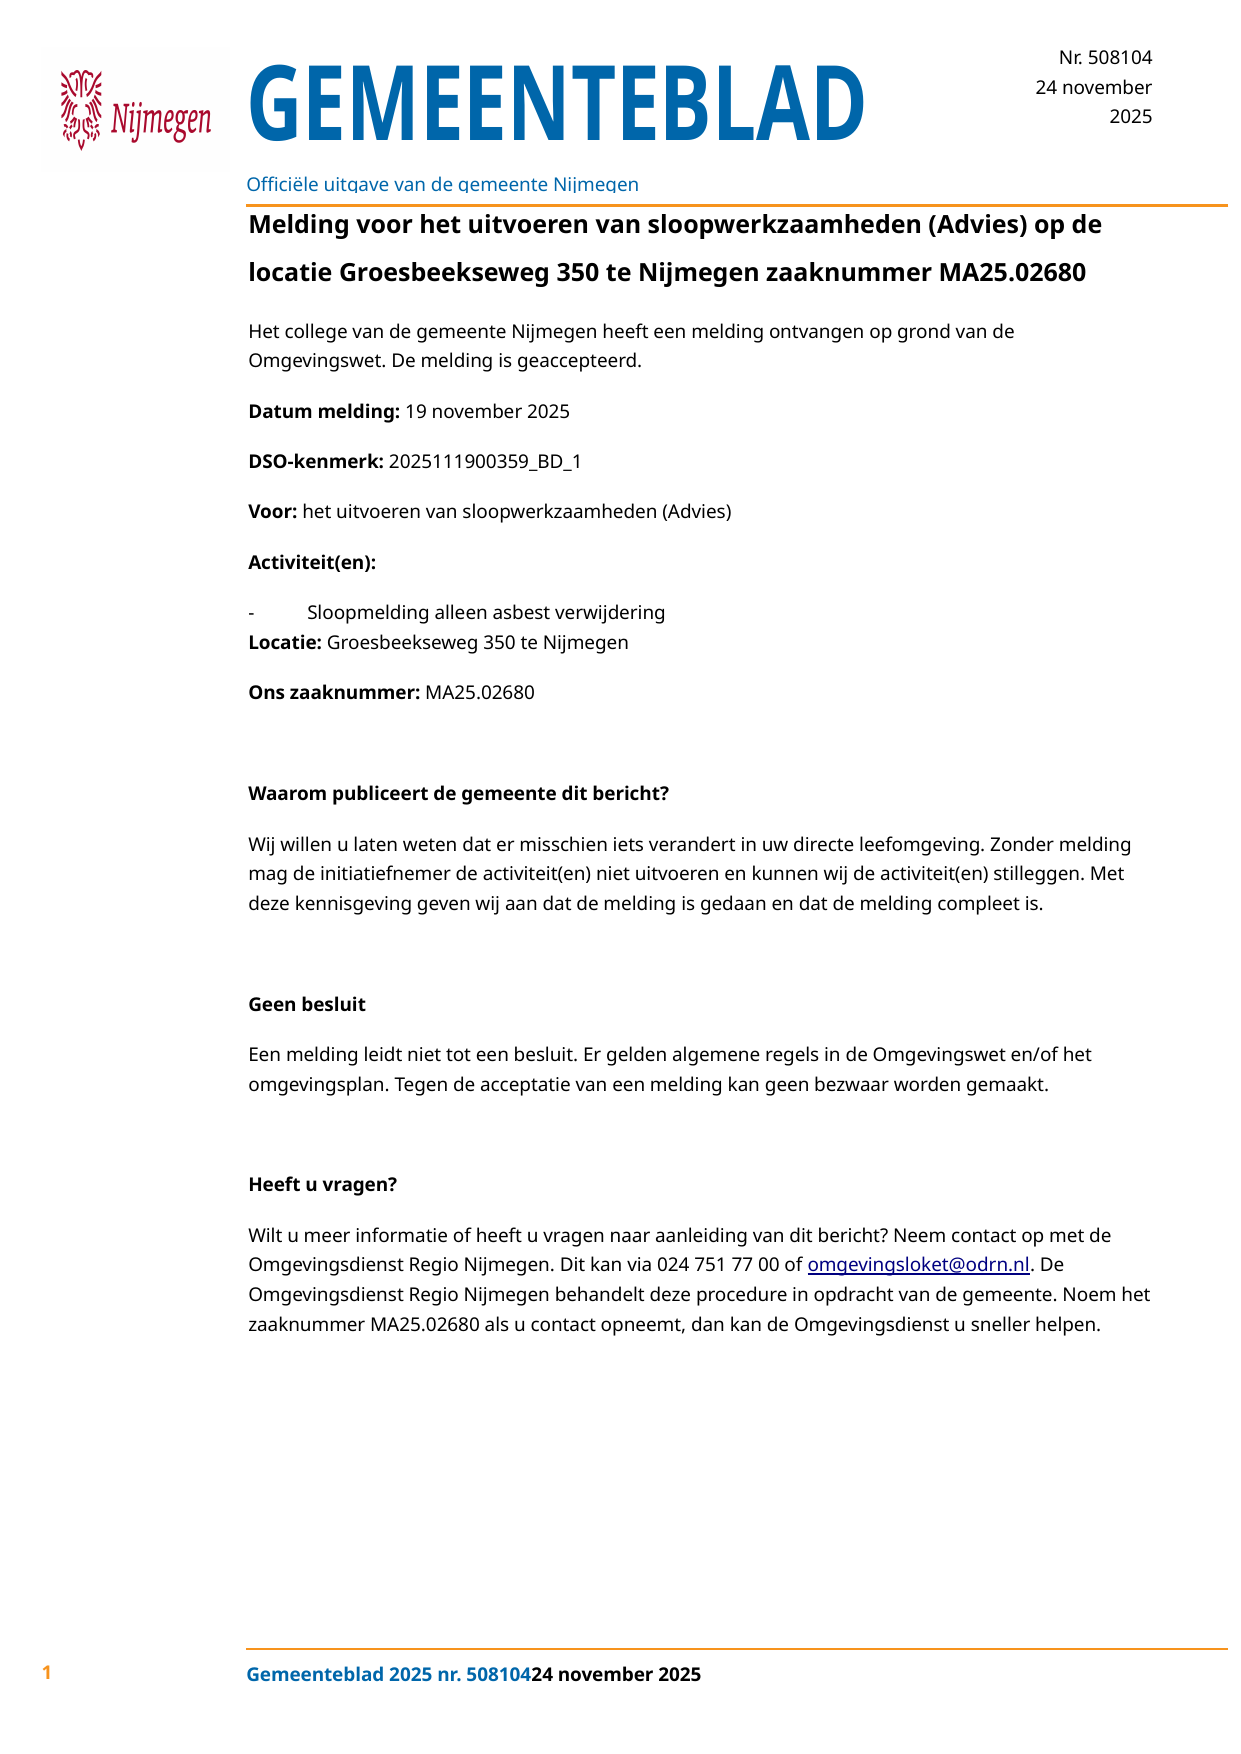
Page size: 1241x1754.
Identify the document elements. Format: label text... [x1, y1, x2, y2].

text Waarom publiceert de gemeente dit bericht? [248, 780, 1152, 806]
text Heeft u vragen? [248, 1172, 1152, 1197]
text Datum melding: 19 november 2025 [248, 398, 1152, 424]
text Locatie: Groesbeekseweg 350 te Nijmegen [248, 629, 1152, 655]
text Het college van de gemeente Nijmegen heeft een melding ontvangen op grond van de Omgevingswet. De melding is geaccepteerd. [248, 318, 1152, 373]
text Melding voor het uitvoeren van sloopwerkzaamheden (Advies) op de locatie Groesbeekseweg 350 te Nijmegen zaaknummer MA25.02680 [248, 207, 1152, 288]
text Een melding leidt niet tot een besluit. Er gelden algemene regels in de Omgevingswet en/of het omgevingsplan. Tegen de acceptatie van een melding kan geen bezwaar worden gemaakt. [248, 1041, 1152, 1097]
text Geen besluit [248, 991, 1152, 1017]
text Wij willen u laten weten dat er misschien iets verandert in uw directe leefomgeving. Zonder melding mag de initiatiefnemer de activiteit(en) niet uitvoeren en kunnen wij de activiteit(en) stilleggen. Met deze kennisgeving geven wij aan dat de melding is gedaan en dat de melding compleet is. [248, 831, 1152, 916]
text Voor: het uitvoeren van sloopwerkzaamheden (Advies) [248, 499, 1152, 524]
text DSO-kenmerk: 2025111900359_BD_1 [248, 448, 1152, 474]
text Ons zaaknummer: MA25.02680 [248, 679, 1152, 705]
picture [41, 47, 231, 172]
text Activiteit(en): [248, 549, 1152, 575]
text Wilt u meer informatie of heeft u vragen naar aanleiding van dit bericht? Neem contact op met de Omgevingsdienst Regio Nijmegen. Dit kan via 024 751 77 00 of omgevingsloket@odrn.nl. De Omgevingsdienst Regio Nijmegen behandelt deze procedure in opdracht van de gemeente. Noem het zaaknummer MA25.02680 als u contact opneemt, dan kan de Omgevingsdienst u sneller helpen. [248, 1222, 1152, 1337]
list Sloopmelding alleen asbest verwijdering [248, 599, 1152, 625]
